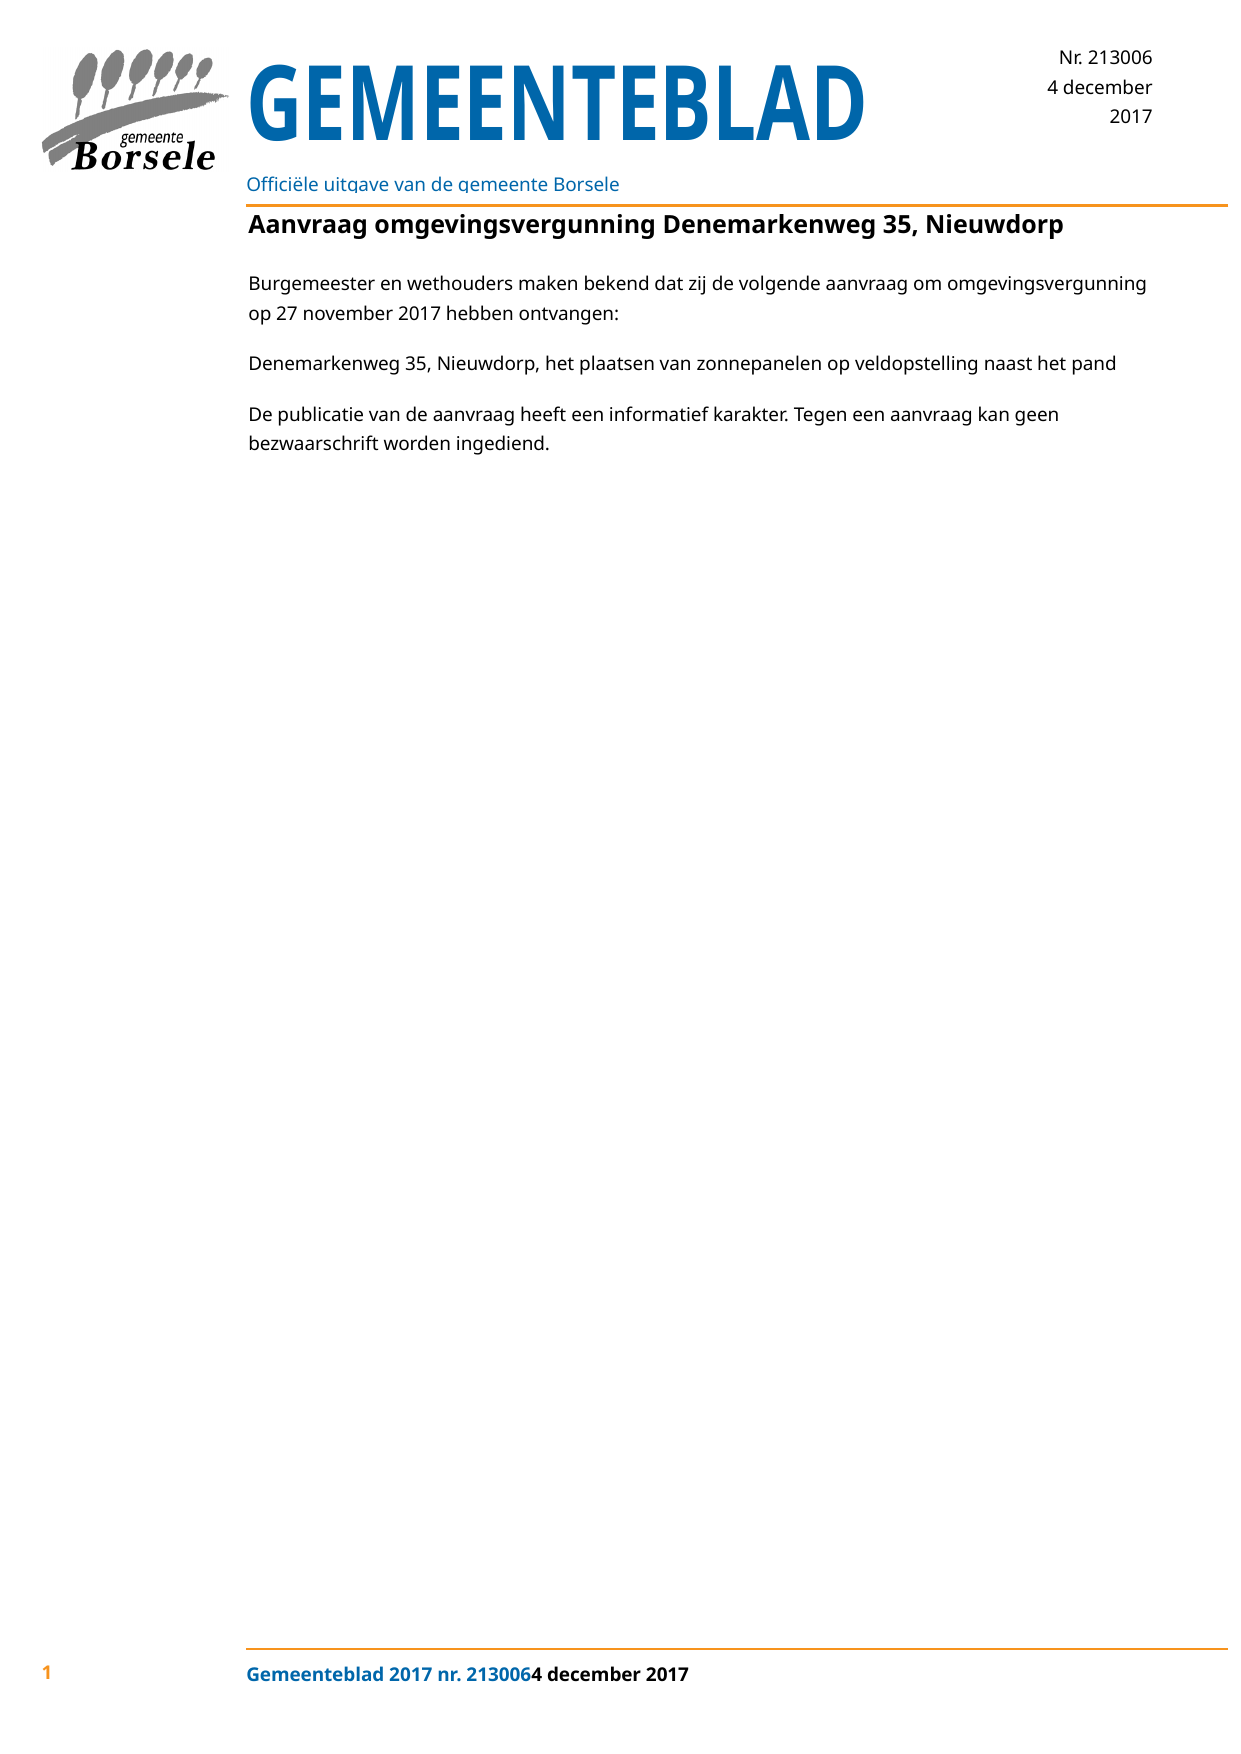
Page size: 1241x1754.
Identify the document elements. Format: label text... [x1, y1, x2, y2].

text Aanvraag omgevingsvergunning Denemarkenweg 35, Nieuwdorp [248, 207, 1152, 241]
text De publicatie van de aanvraag heeft een informatief karakter. Tegen een aanvraag kan geen bezwaarschrift worden ingediend. [248, 401, 1152, 456]
picture [41, 47, 231, 172]
text Burgemeester en wethouders maken bekend dat zij de volgende aanvraag om omgevingsvergunning op 27 november 2017 hebben ontvangen: [248, 270, 1152, 326]
text Denemarkenweg 35, Nieuwdorp, het plaatsen van zonnepanelen op veldopstelling naast het pand [248, 350, 1152, 376]
